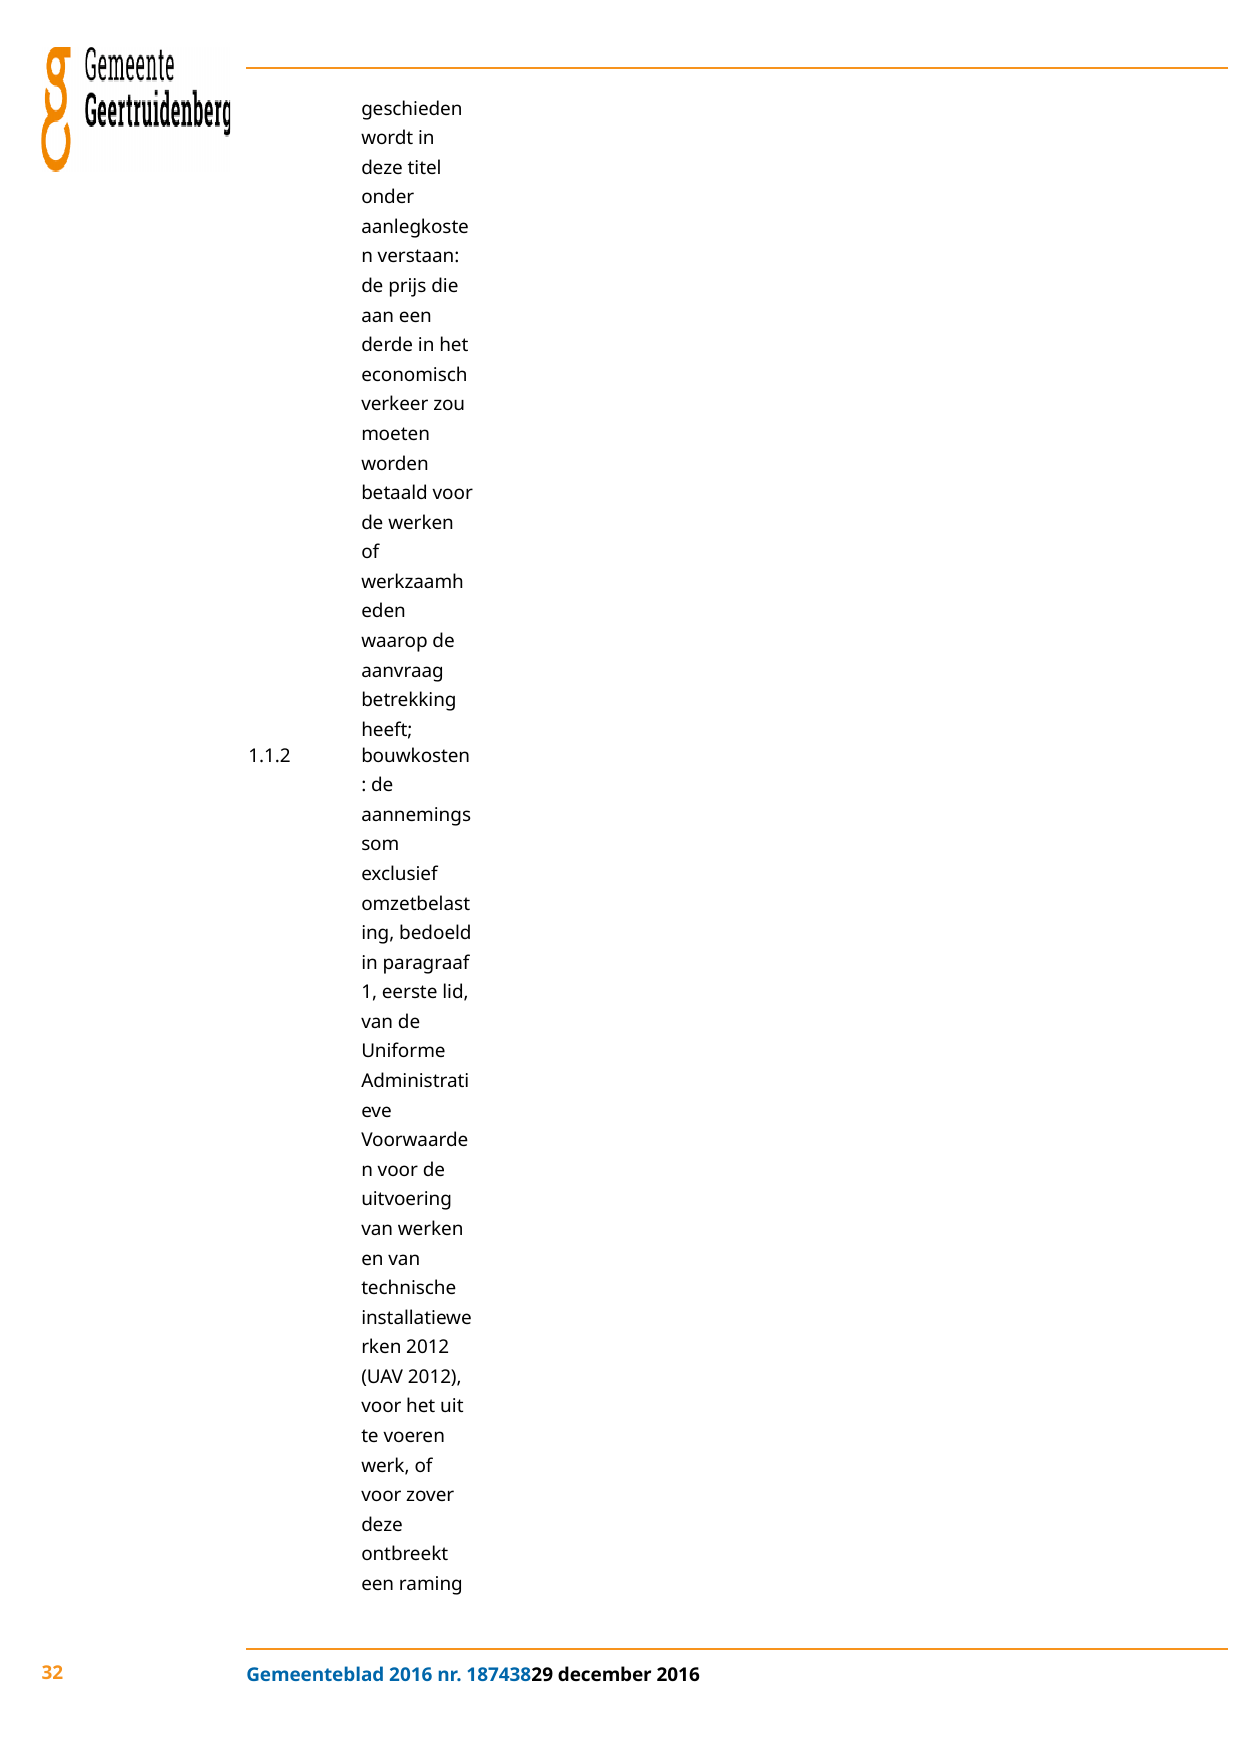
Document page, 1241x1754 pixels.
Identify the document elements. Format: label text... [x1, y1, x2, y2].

table_cell [587, 95, 700, 742]
table_cell bouwkosten: de aannemingssom exclusief omzetbelasting, bedoeld in paragraaf 1, eerste lid, van de Uniforme Administratieve Voorwaarden voor de uitvoering van werken en van technische installatiewerken 2012 (UAV 2012), voor het uit te voeren werk, of voor zover deze ontbreekt een raming [361, 742, 474, 1596]
table_cell 1.1.2 [248, 742, 361, 1596]
picture [41, 47, 231, 172]
table_cell [474, 95, 587, 742]
table_cell [587, 742, 700, 1596]
table_cell [474, 742, 587, 1596]
table_cell [248, 95, 361, 742]
table_cell geschieden wordt in deze titel onder aanlegkosten verstaan: de prijs die aan een derde in het economisch verkeer zou moeten worden betaald voor de werken of werkzaamheden waarop de aanvraag betrekking heeft; [361, 95, 474, 742]
